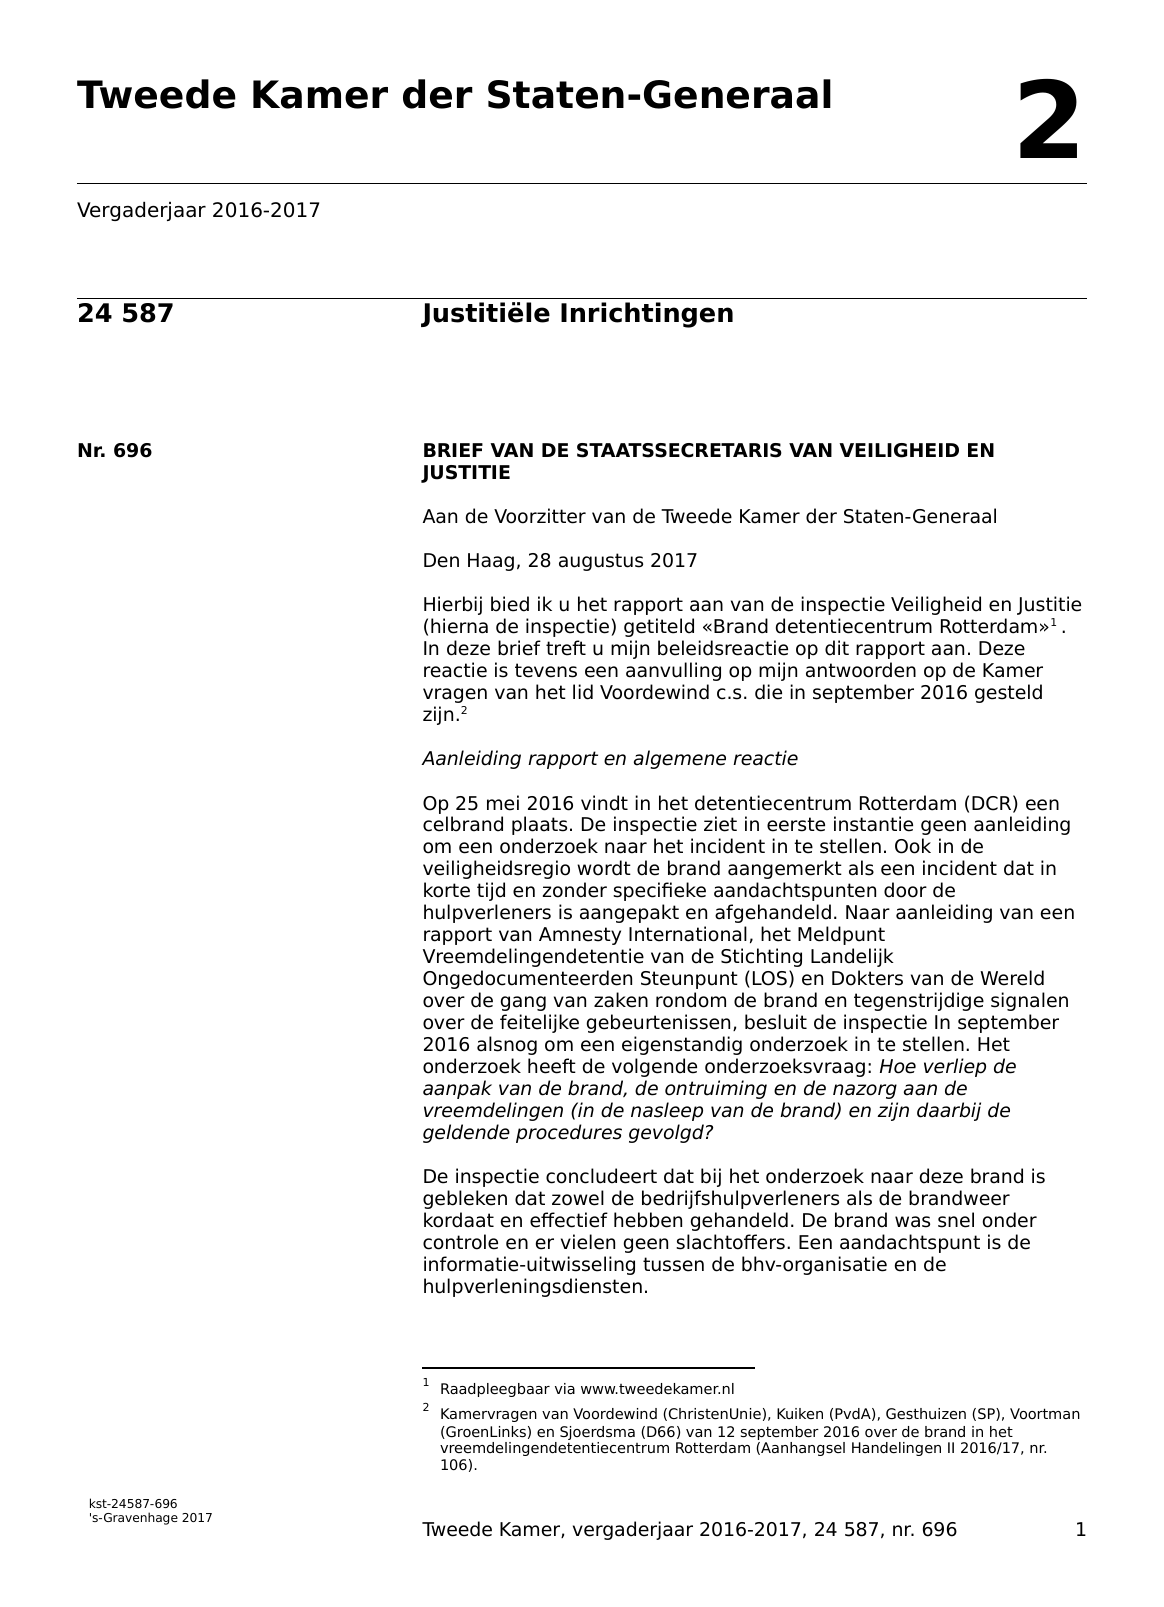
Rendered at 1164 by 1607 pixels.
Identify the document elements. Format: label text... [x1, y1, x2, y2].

text Raadpleegbaar via www.tweedekamer.nl [422, 1377, 1087, 1399]
text Hierbij bied ik u het rapport aan van de inspectie Veiligheid en Justitie (hierna de inspectie) getiteld «Brand detentiecentrum Rotterdam». In deze brief treft u mijn beleidsreactie op dit rapport aan. Deze reactie is tevens een aanvulling op mijn antwoorden op de Kamer vragen van het lid Voordewind c.s. die in september 2016 gesteld zijn. [422, 594, 1087, 726]
subtitle Aanleiding rapport en algemene reactie [422, 748, 1087, 770]
text Aan de Voorzitter van de Tweede Kamer der Staten-Generaal [422, 506, 1087, 528]
subtitle Nr. 696 BRIEF VAN DE STAATSSECRETARIS VAN VEILIGHEID EN JUSTITIE [77, 440, 1087, 484]
text De inspectie concludeert dat bij het onderzoek naar deze brand is gebleken dat zowel de bedrijfshulpverleners als de brandweer kordaat en effectief hebben gehandeld. De brand was snel onder controle en er vielen geen slachtoffers. Een aandachtspunt is de informatie-uitwisseling tussen de bhv-organisatie en de hulpverleningsdiensten. [422, 1166, 1087, 1298]
table_header Tweede Kamer der Staten-Generaal [77, 59, 886, 183]
table_header 2 [886, 59, 1087, 183]
text Den Haag, 28 augustus 2017 [422, 550, 1087, 572]
text kst-24587-696 [88, 1497, 323, 1511]
text Op 25 mei 2016 vindt in het detentiecentrum Rotterdam (DCR) een celbrand plaats. De inspectie ziet in eerste instantie geen aanleiding om een onderzoek naar het incident in te stellen. Ook in de veiligheidsregio wordt de brand aangemerkt als een incident dat in korte tijd en zonder specifieke aandachtspunten door de hulpverleners is aangepakt en afgehandeld. Naar aanleiding van een rapport van Amnesty International, het Meldpunt Vreemdelingendetentie van de Stichting Landelijk Ongedocumenteerden Steunpunt (LOS) en Dokters van de Wereld over de gang van zaken rondom de brand en tegenstrijdige signalen over de feitelijke gebeurtenissen, besluit de inspectie In september 2016 alsnog om een eigenstandig onderzoek in te stellen. Het onderzoek heeft de volgende onderzoeksvraag: Hoe verliep de aanpak van de brand, de ontruiming en de nazorg aan de vreemdelingen (in de nasleep van de brand) en zijn daarbij de geldende procedures gevolgd? [422, 792, 1087, 1144]
text 's-Gravenhage 2017 [88, 1511, 323, 1525]
table_cell Vergaderjaar 2016-2017 [77, 184, 1087, 298]
subtitle 24 587 Justitiële Inrichtingen [77, 299, 1087, 329]
text Kamervragen van Voordewind (ChristenUnie), Kuiken (PvdA), Gesthuizen (SP), Voortman (GroenLinks) en Sjoerdsma (D66) van 12 september 2016 over de brand in het vreemdelingendetentiecentrum Rotterdam (Aanhangsel Handelingen II 2016/17, nr. 106). [422, 1402, 1087, 1474]
